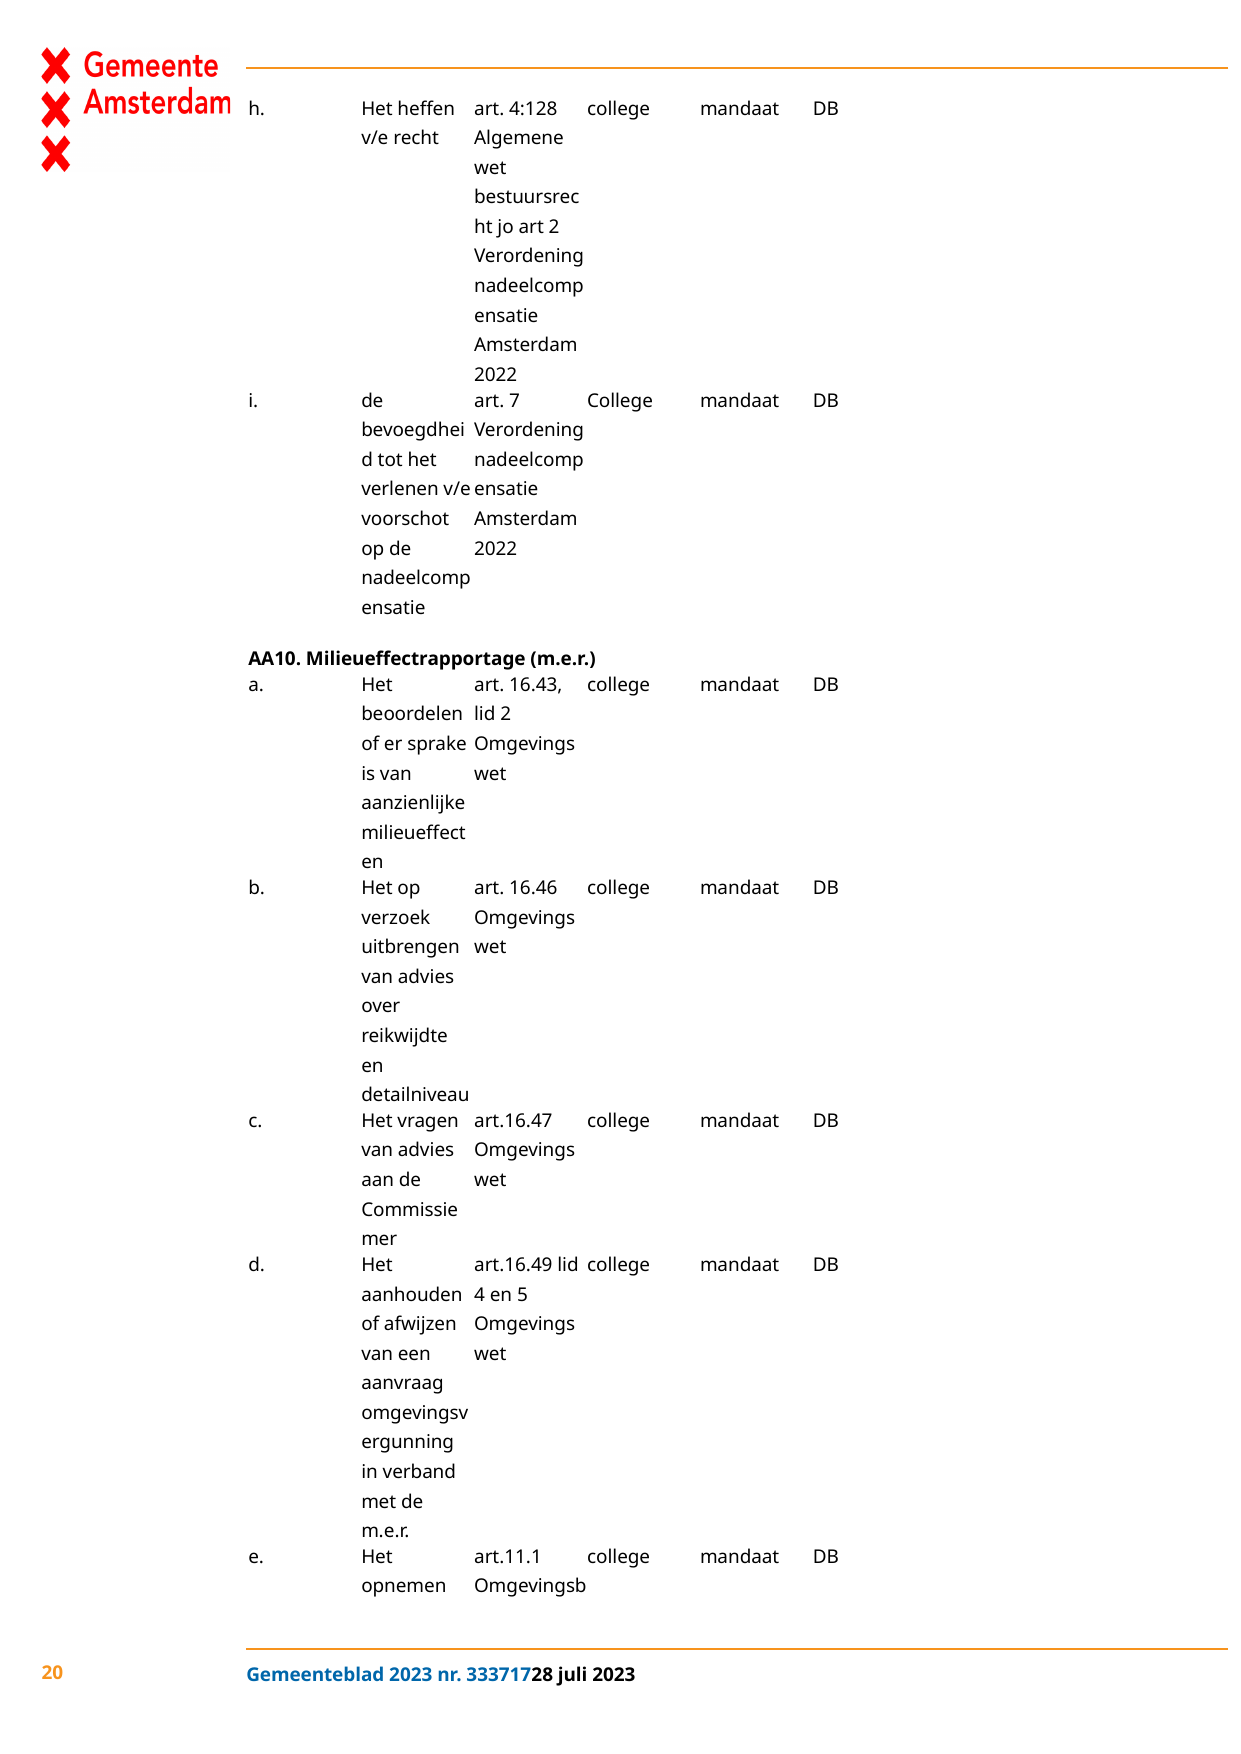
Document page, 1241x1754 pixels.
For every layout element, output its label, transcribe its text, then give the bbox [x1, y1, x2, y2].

table_cell art. 7 Verordening nadeelcompensatie Amsterdam 2022 [474, 387, 587, 619]
table_cell h. [248, 95, 361, 387]
table_cell [926, 1543, 1038, 1598]
table_cell art. 4:128 Algemene wet bestuursrecht jo art 2 Verordening nadeelcompensatie Amsterdam 2022 [474, 95, 587, 387]
table_cell e. [248, 1543, 361, 1598]
table_cell mandaat [700, 874, 813, 1107]
table_cell mandaat [700, 671, 813, 874]
table_cell college [587, 1251, 700, 1543]
table_cell art.11.1 Omgevingsb [474, 1543, 587, 1598]
table_cell Het heffen v/e recht [361, 95, 474, 387]
table_cell college [587, 1543, 700, 1598]
table_cell [926, 671, 1038, 874]
table_cell Het aanhouden of afwijzen van een aanvraag omgevingsvergunning in verband met de m.e.r. [361, 1251, 474, 1543]
table_cell [926, 387, 1038, 619]
table_cell college [587, 1107, 700, 1251]
table_cell college [587, 671, 700, 874]
table_cell DB [813, 95, 926, 387]
table_cell [248, 620, 361, 645]
table_cell mandaat [700, 387, 813, 619]
table_cell College [587, 387, 700, 619]
table_cell college [587, 874, 700, 1107]
table_cell Het vragen van advies aan de Commissie mer [361, 1107, 474, 1251]
table_cell mandaat [700, 1251, 813, 1543]
table_cell [813, 620, 926, 645]
table_cell d. [248, 1251, 361, 1543]
table_cell [700, 620, 813, 645]
table_cell art. 16.46 Omgevingswet [474, 874, 587, 1107]
picture [41, 47, 231, 172]
table_cell DB [813, 1107, 926, 1251]
table_cell [926, 1107, 1038, 1251]
table_cell college [587, 95, 700, 387]
table_cell [587, 620, 700, 645]
table_cell mandaat [700, 1543, 813, 1598]
table_cell DB [813, 671, 926, 874]
table_cell [361, 620, 474, 645]
table_cell DB [813, 1543, 926, 1598]
table_cell art. 16.43, lid 2 Omgevingswet [474, 671, 587, 874]
table_cell b. [248, 874, 361, 1107]
table_cell [926, 1251, 1038, 1543]
table_cell [926, 620, 1038, 645]
table_cell Het opnemen [361, 1543, 474, 1598]
table_cell Het op verzoek uitbrengen van advies over reikwijdte en detailniveau [361, 874, 474, 1107]
table_cell [474, 620, 587, 645]
table_cell de bevoegdheid tot het verlenen v/e voorschot op de nadeelcompensatie [361, 387, 474, 619]
table_cell DB [813, 1251, 926, 1543]
table_cell DB [813, 874, 926, 1107]
table_cell c. [248, 1107, 361, 1251]
table_cell art.16.49 lid 4 en 5 Omgevingswet [474, 1251, 587, 1543]
table_cell art.16.47 Omgevingswet [474, 1107, 587, 1251]
table_cell a. [248, 671, 361, 874]
table_cell mandaat [700, 1107, 813, 1251]
table_cell Het beoordelen of er sprake is van aanzienlijke milieueffecten [361, 671, 474, 874]
table_cell mandaat [700, 95, 813, 387]
table_cell [926, 874, 1038, 1107]
table_cell i. [248, 387, 361, 619]
table_cell [926, 95, 1038, 387]
table_cell AA10. Milieueffectrapportage (m.e.r.) [248, 645, 1038, 671]
table_cell DB [813, 387, 926, 619]
